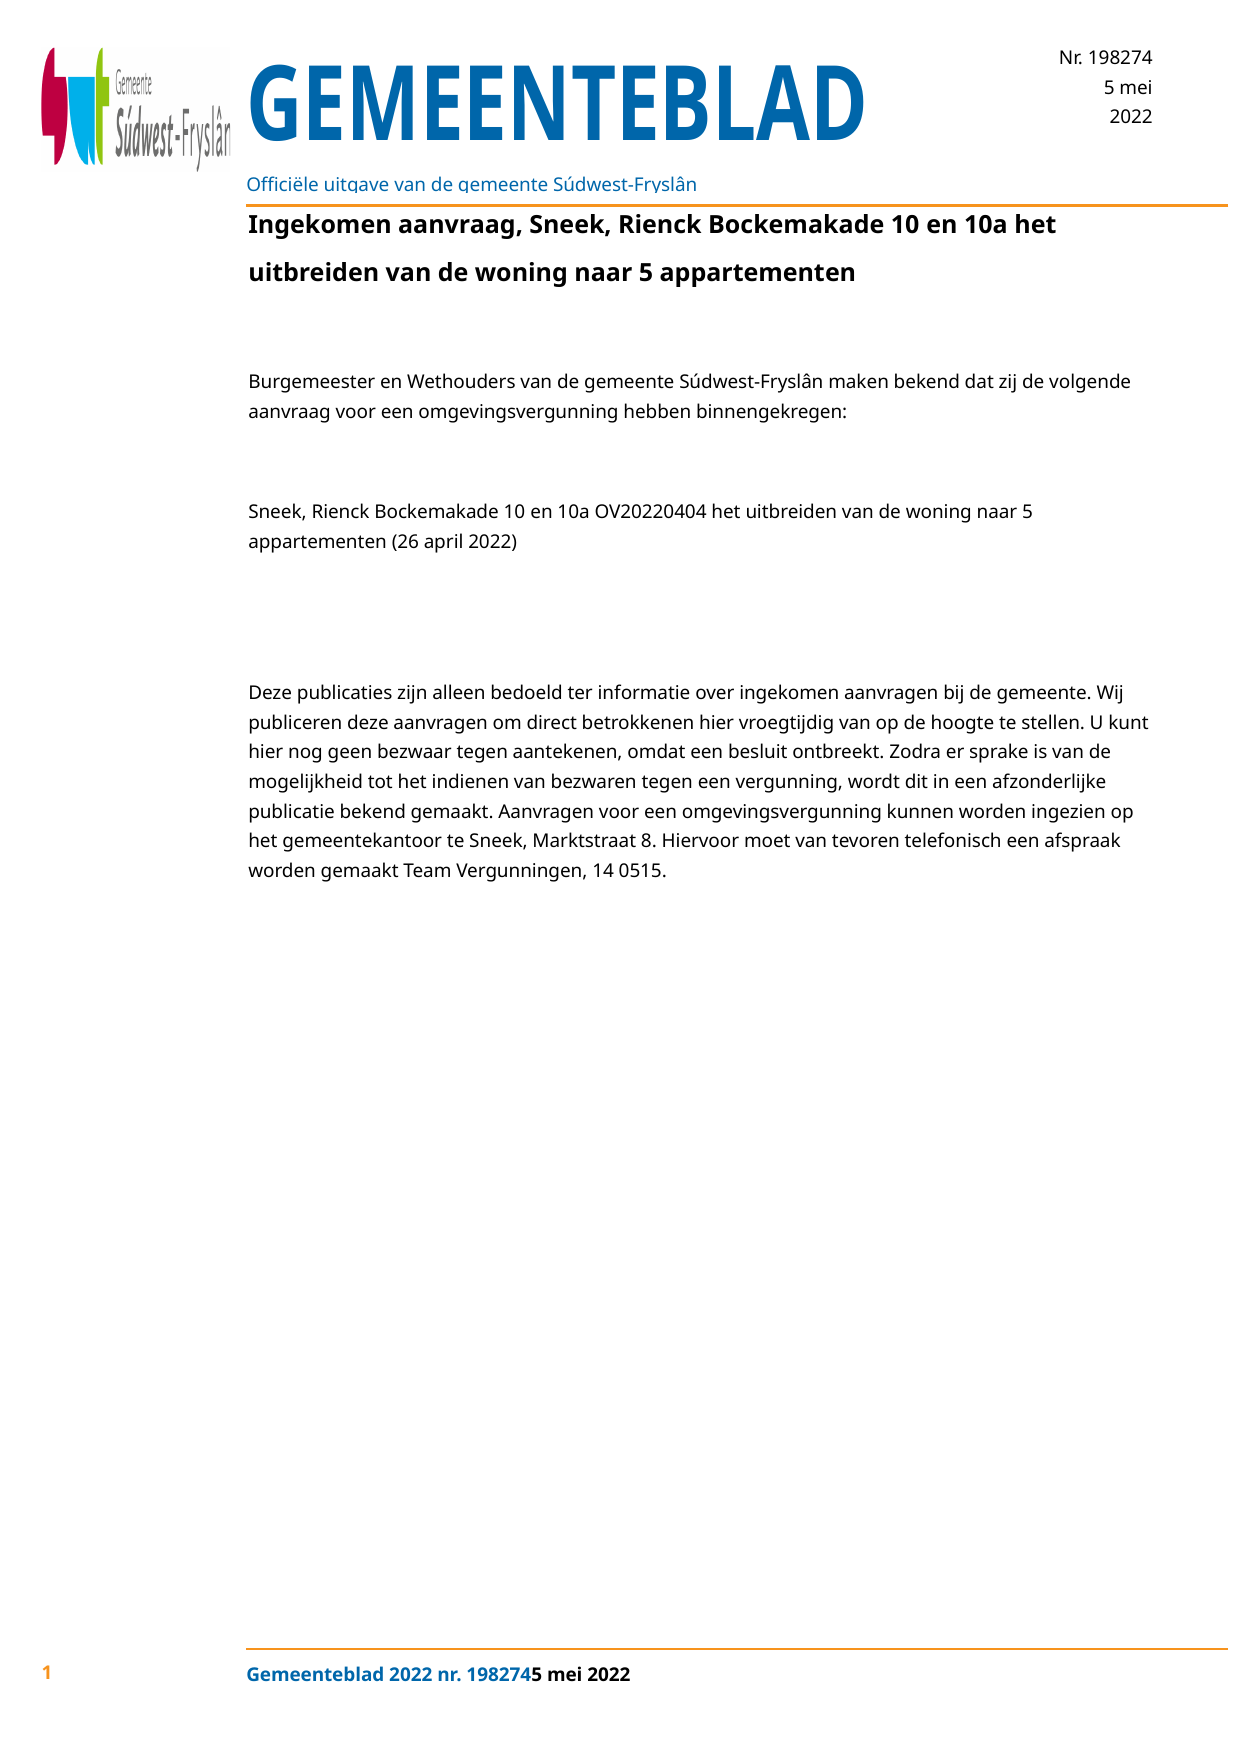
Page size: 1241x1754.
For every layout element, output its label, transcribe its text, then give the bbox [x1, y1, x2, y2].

picture [41, 47, 231, 172]
text Deze publicaties zijn alleen bedoeld ter informatie over ingekomen aanvragen bij de gemeente. Wij publiceren deze aanvragen om direct betrokkenen hier vroegtijdig van op de hoogte te stellen. U kunt hier nog geen bezwaar tegen aantekenen, omdat een besluit ontbreekt. Zodra er sprake is van de mogelijkheid tot het indienen van bezwaren tegen een vergunning, wordt dit in een afzonderlijke publicatie bekend gemaakt. Aanvragen voor een omgevingsvergunning kunnen worden ingezien op het gemeentekantoor te Sneek, Marktstraat 8. Hiervoor moet van tevoren telefonisch een afspraak worden gemaakt Team Vergunningen, 14 0515. [248, 679, 1152, 883]
text Burgemeester en Wethouders van de gemeente Súdwest-Fryslân maken bekend dat zij de volgende aanvraag voor een omgevingsvergunning hebben binnengekregen: [248, 368, 1152, 424]
text Ingekomen aanvraag, Sneek, Rienck Bockemakade 10 en 10a het uitbreiden van de woning naar 5 appartementen [248, 207, 1152, 288]
text Sneek, Rienck Bockemakade 10 en 10a OV20220404 het uitbreiden van de woning naar 5 appartementen (26 april 2022) [248, 499, 1152, 554]
